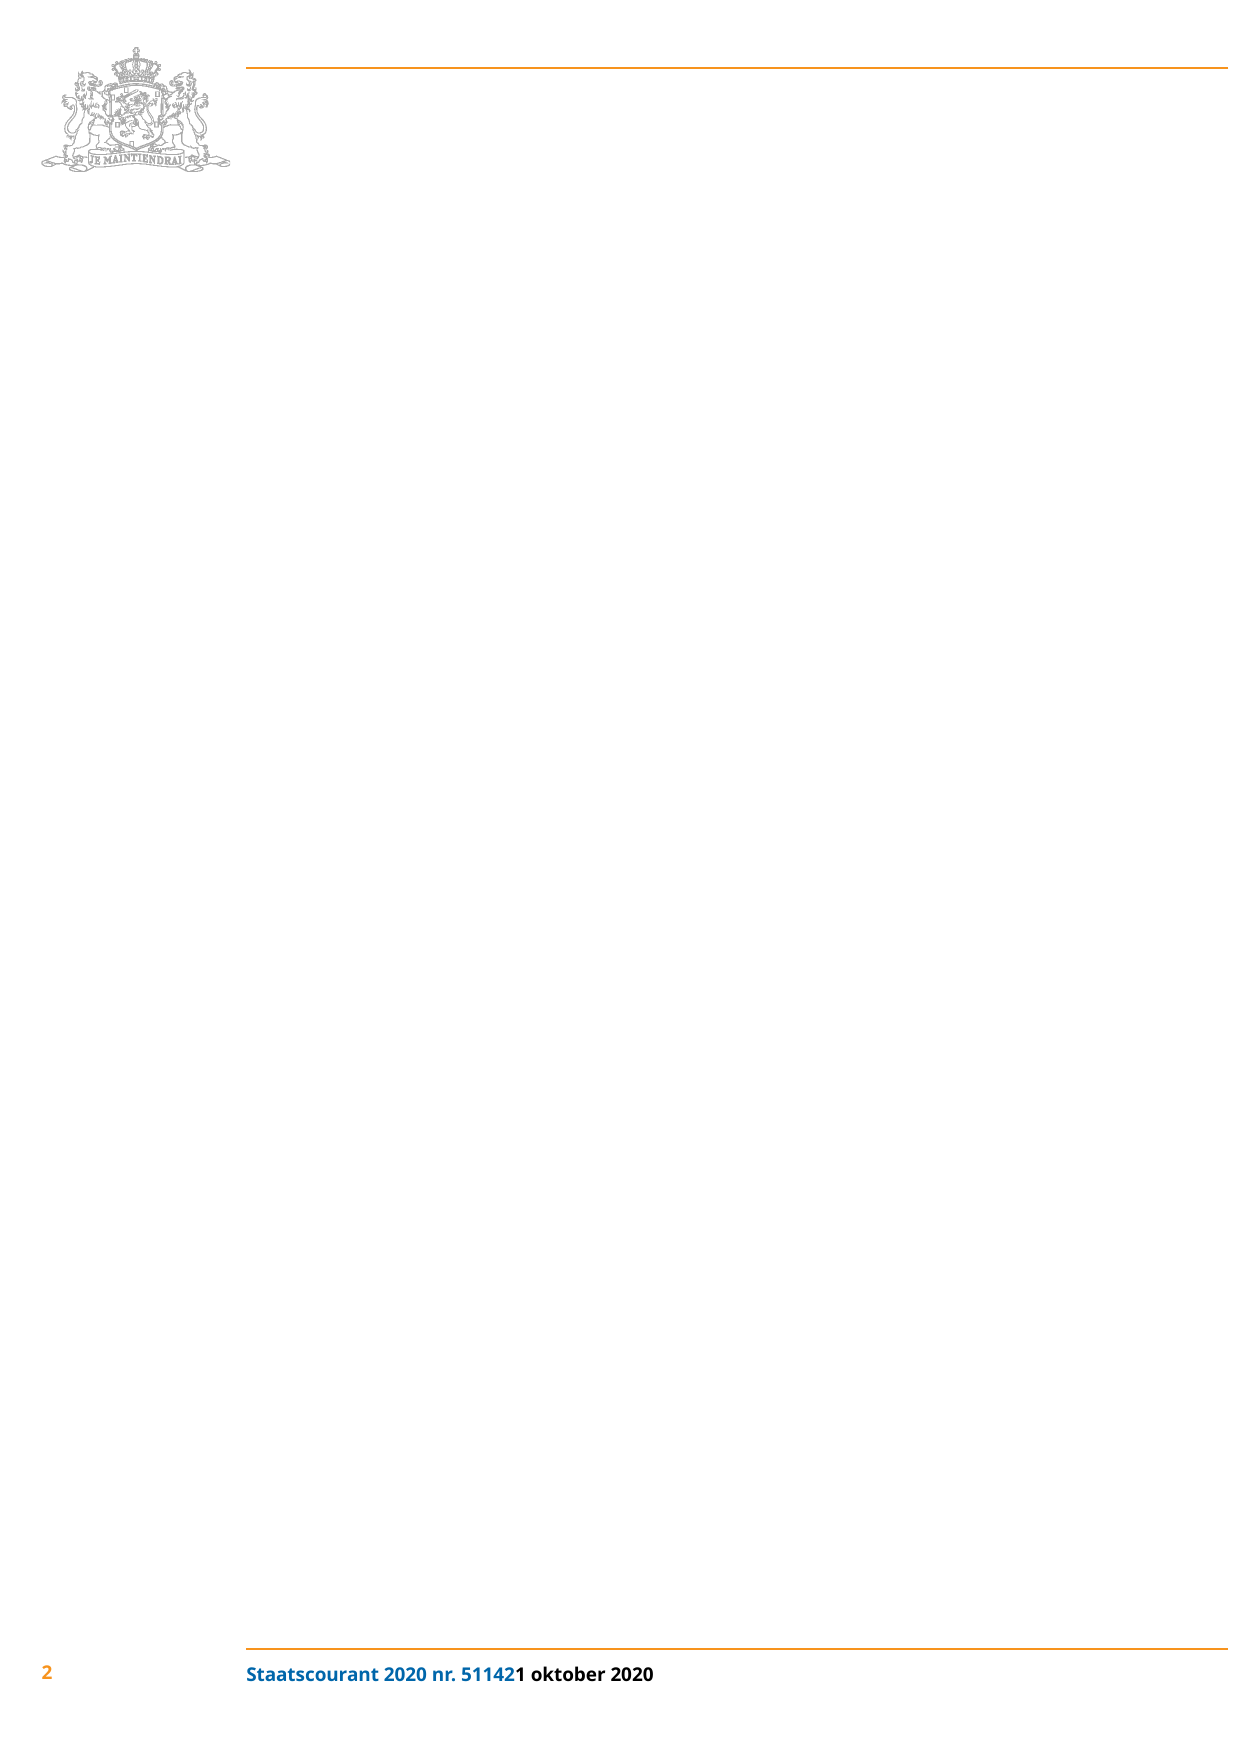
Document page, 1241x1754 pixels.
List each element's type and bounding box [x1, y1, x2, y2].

picture [41, 47, 231, 172]
